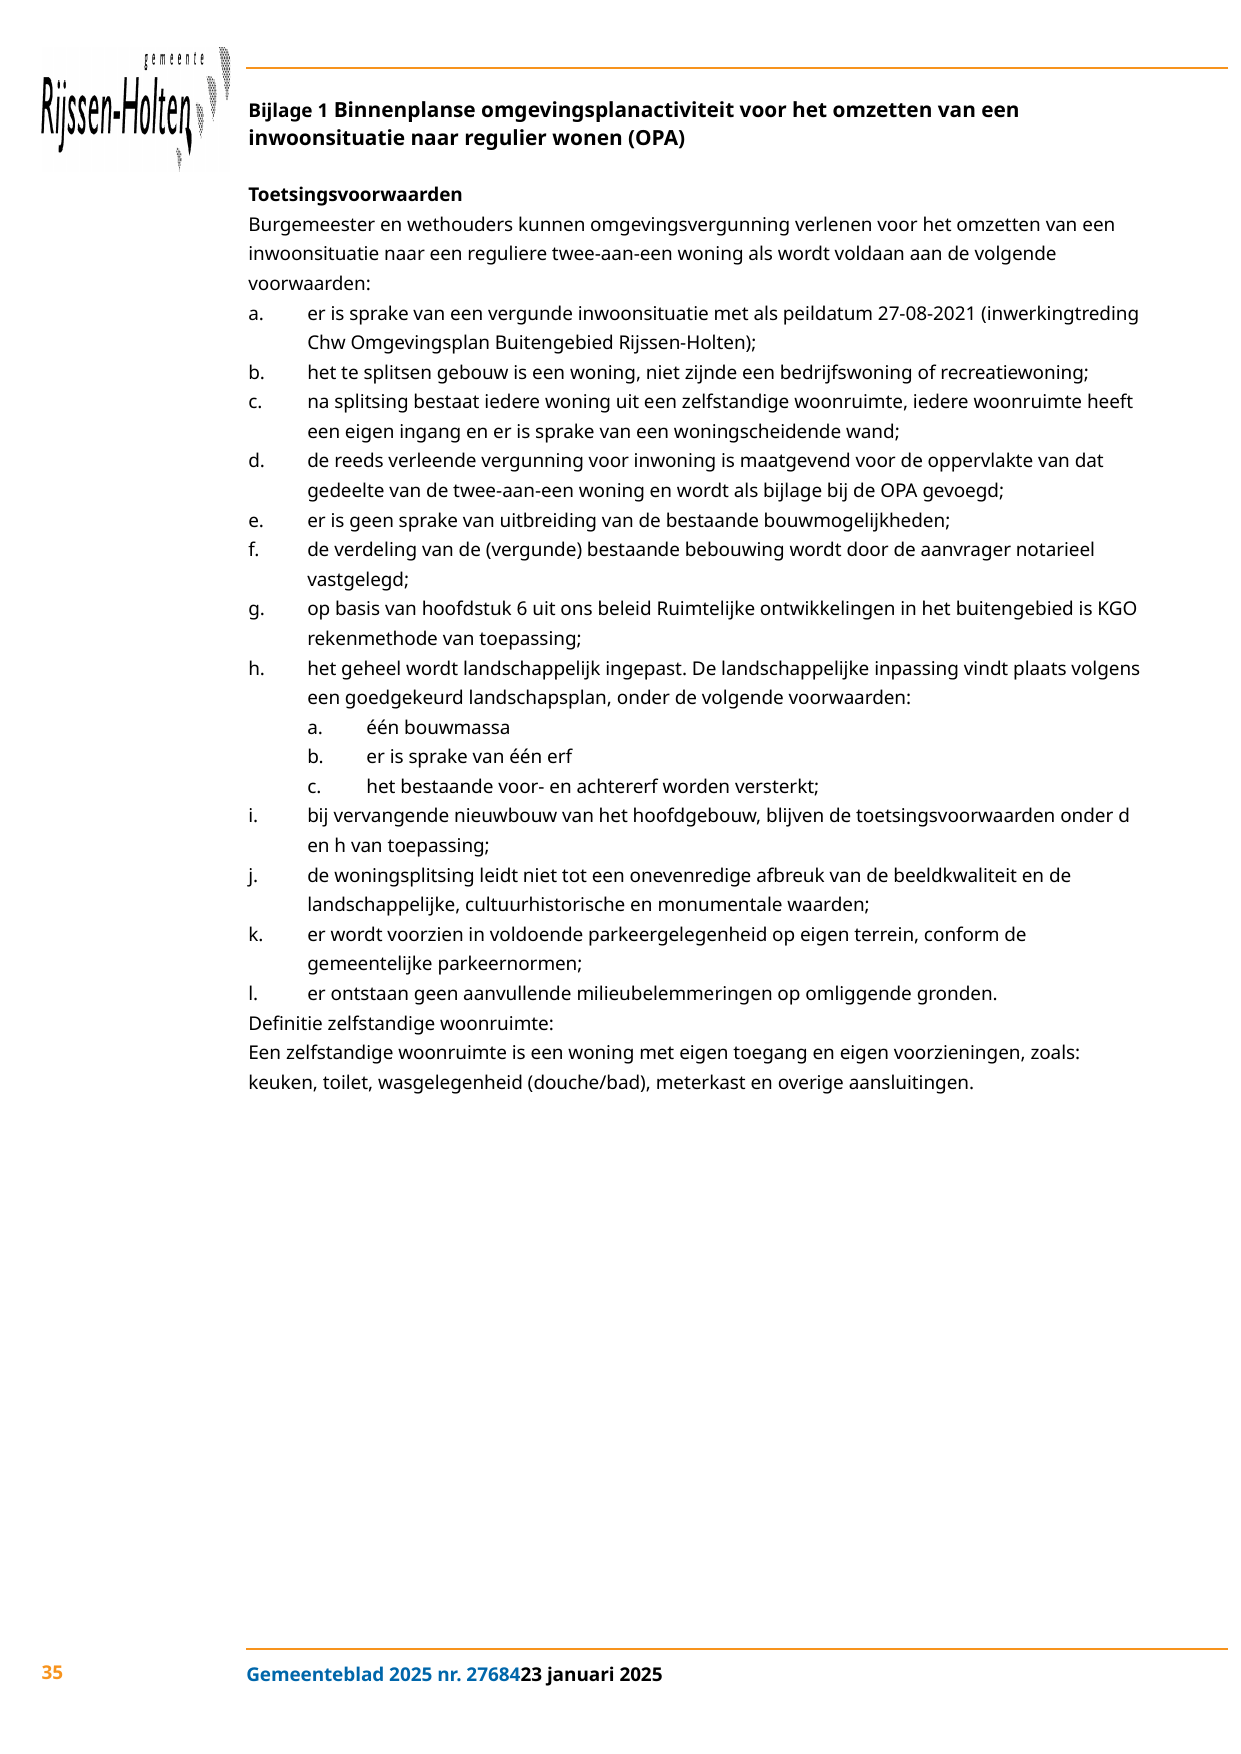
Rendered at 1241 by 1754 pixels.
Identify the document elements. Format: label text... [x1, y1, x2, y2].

list één bouwmassa [307, 714, 1152, 739]
list het geheel wordt landschappelijk ingepast. De landschappelijke inpassing vindt plaats volgens een goedgekeurd landschapsplan, onder de volgende voorwaarden: [248, 655, 1152, 710]
list bij vervangende nieuwbouw van het hoofdgebouw, blijven de toetsingsvoorwaarden onder d en h van toepassing; [248, 803, 1152, 858]
text Bijlage 1 Binnenplanse omgevingsplanactiviteit voor het omzetten van een inwoonsituatie naar regulier wonen (OPA) [248, 95, 1152, 152]
list de woningsplitsing leidt niet tot een onevenredige afbreuk van de beeldkwaliteit en de landschappelijke, cultuurhistorische en monumentale waarden; [248, 862, 1152, 917]
list het te splitsen gebouw is een woning, niet zijnde een bedrijfswoning of recreatiewoning; [248, 359, 1152, 384]
text Burgemeester en wethouders kunnen omgevingsvergunning verlenen voor het omzetten van een inwoonsituatie naar een reguliere twee-aan-een woning als wordt voldaan aan de volgende voorwaarden: [248, 211, 1152, 296]
text Definitie zelfstandige woonruimte: [248, 1010, 1152, 1035]
list er ontstaan geen aanvullende milieubelemmeringen op omliggende gronden. [248, 980, 1152, 1006]
list de verdeling van de (vergunde) bestaande bebouwing wordt door de aanvrager notarieel vastgelegd; [248, 536, 1152, 592]
list de reeds verleende vergunning voor inwoning is maatgevend voor de oppervlakte van dat gedeelte van de twee-aan-een woning en wordt als bijlage bij de OPA gevoegd; [248, 448, 1152, 503]
picture [41, 47, 231, 172]
list er is geen sprake van uitbreiding van de bestaande bouwmogelijkheden; [248, 507, 1152, 532]
list het bestaande voor- en achtererf worden versterkt; [307, 773, 1152, 799]
list er is sprake van een vergunde inwoonsituatie met als peildatum 27-08-2021 (inwerkingtreding Chw Omgevingsplan Buitengebied Rijssen-Holten); [248, 300, 1152, 355]
text Toetsingsvoorwaarden [248, 181, 1152, 207]
list er is sprake van één erf [307, 743, 1152, 769]
text Een zelfstandige woonruimte is een woning met eigen toegang en eigen voorzieningen, zoals: keuken, toilet, wasgelegenheid (douche/bad), meterkast en overige aansluitingen. [248, 1039, 1152, 1094]
list er wordt voorzien in voldoende parkeergelegenheid op eigen terrein, conform de gemeentelijke parkeernormen; [248, 921, 1152, 976]
list op basis van hoofdstuk 6 uit ons beleid Ruimtelijke ontwikkelingen in het buitengebied is KGO rekenmethode van toepassing; [248, 596, 1152, 651]
list na splitsing bestaat iedere woning uit een zelfstandige woonruimte, iedere woonruimte heeft een eigen ingang en er is sprake van een woningscheidende wand; [248, 388, 1152, 444]
